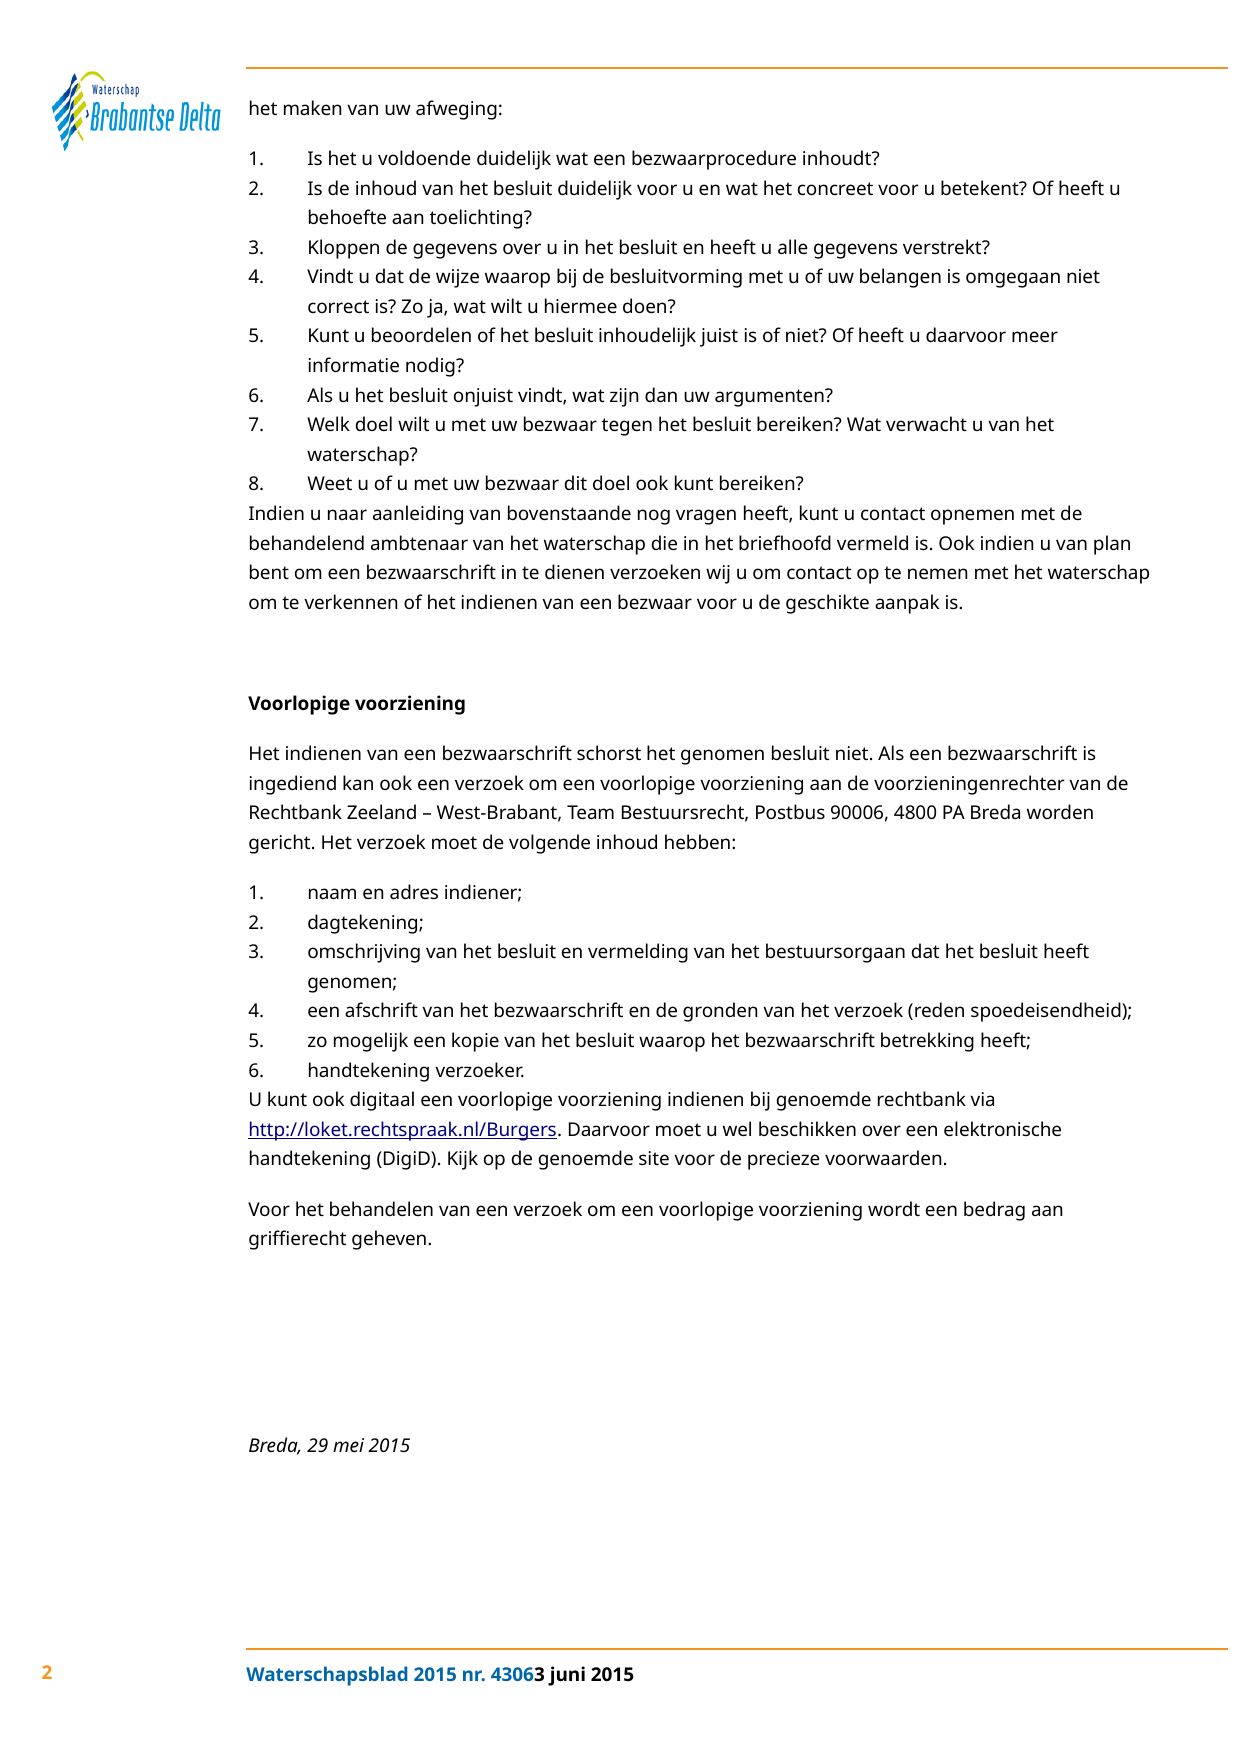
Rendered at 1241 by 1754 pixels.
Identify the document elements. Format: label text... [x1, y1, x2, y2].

text Voor het behandelen van een verzoek om een voorlopige voorziening wordt een bedrag aan griffierecht geheven. [248, 1196, 1152, 1251]
list dagtekening; [248, 909, 1152, 935]
text het maken van uw afweging: [248, 95, 1152, 121]
list Is het u voldoende duidelijk wat een bezwaarprocedure inhoudt? [248, 145, 1152, 171]
list omschrijving van het besluit en vermelding van het bestuursorgaan dat het besluit heeft genomen; [248, 938, 1152, 994]
text Indien u naar aanleiding van bovenstaande nog vragen heeft, kunt u contact opnemen met de behandelend ambtenaar van het waterschap die in het briefhoofd vermeld is. Ook indien u van plan bent om een bezwaarschrift in te dienen verzoeken wij u om contact op te nemen met het waterschap om te verkennen of het indienen van een bezwaar voor u de geschikte aanpak is. [248, 500, 1152, 615]
list Als u het besluit onjuist vindt, wat zijn dan uw argumenten? [248, 382, 1152, 408]
list Vindt u dat de wijze waarop bij de besluitvorming met u of uw belangen is omgegaan niet correct is? Zo ja, wat wilt u hiermee doen? [248, 263, 1152, 319]
list naam en adres indiener; [248, 879, 1152, 905]
list Kloppen de gegevens over u in het besluit en heeft u alle gegevens verstrekt? [248, 234, 1152, 260]
list Kunt u beoordelen of het besluit inhoudelijk juist is of niet? Of heeft u daarvoor meer informatie nodig? [248, 323, 1152, 378]
list Is de inhoud van het besluit duidelijk voor u en wat het concreet voor u betekent? Of heeft u behoefte aan toelichting? [248, 175, 1152, 230]
list Welk doel wilt u met uw bezwaar tegen het besluit bereiken? Wat verwacht u van het waterschap? [248, 411, 1152, 467]
list handtekening verzoeker. [248, 1057, 1152, 1083]
text Het indienen van een bezwaarschrift schorst het genomen besluit niet. Als een bezwaarschrift is ingediend kan ook een verzoek om een voorlopige voorziening aan de voorzieningenrechter van de Rechtbank Zeeland – West-Brabant, Team Bestuursrecht, Postbus 90006, 4800 PA Breda worden gericht. Het verzoek moet de volgende inhoud hebben: [248, 740, 1152, 855]
list Weet u of u met uw bezwaar dit doel ook kunt bereiken? [248, 471, 1152, 496]
text U kunt ook digitaal een voorlopige voorziening indienen bij genoemde rechtbank via http://loket.rechtspraak.nl/Burgers. Daarvoor moet u wel beschikken over een elektronische handtekening (DigiD). Kijk op de genoemde site voor de precieze voorwaarden. [248, 1086, 1152, 1171]
text Breda, 29 mei 2015 [248, 1432, 1152, 1458]
picture [41, 47, 231, 172]
text Voorlopige voorziening [248, 690, 1152, 716]
list zo mogelijk een kopie van het besluit waarop het bezwaarschrift betrekking heeft; [248, 1027, 1152, 1053]
list een afschrift van het bezwaarschrift en de gronden van het verzoek (reden spoedeisendheid); [248, 998, 1152, 1023]
